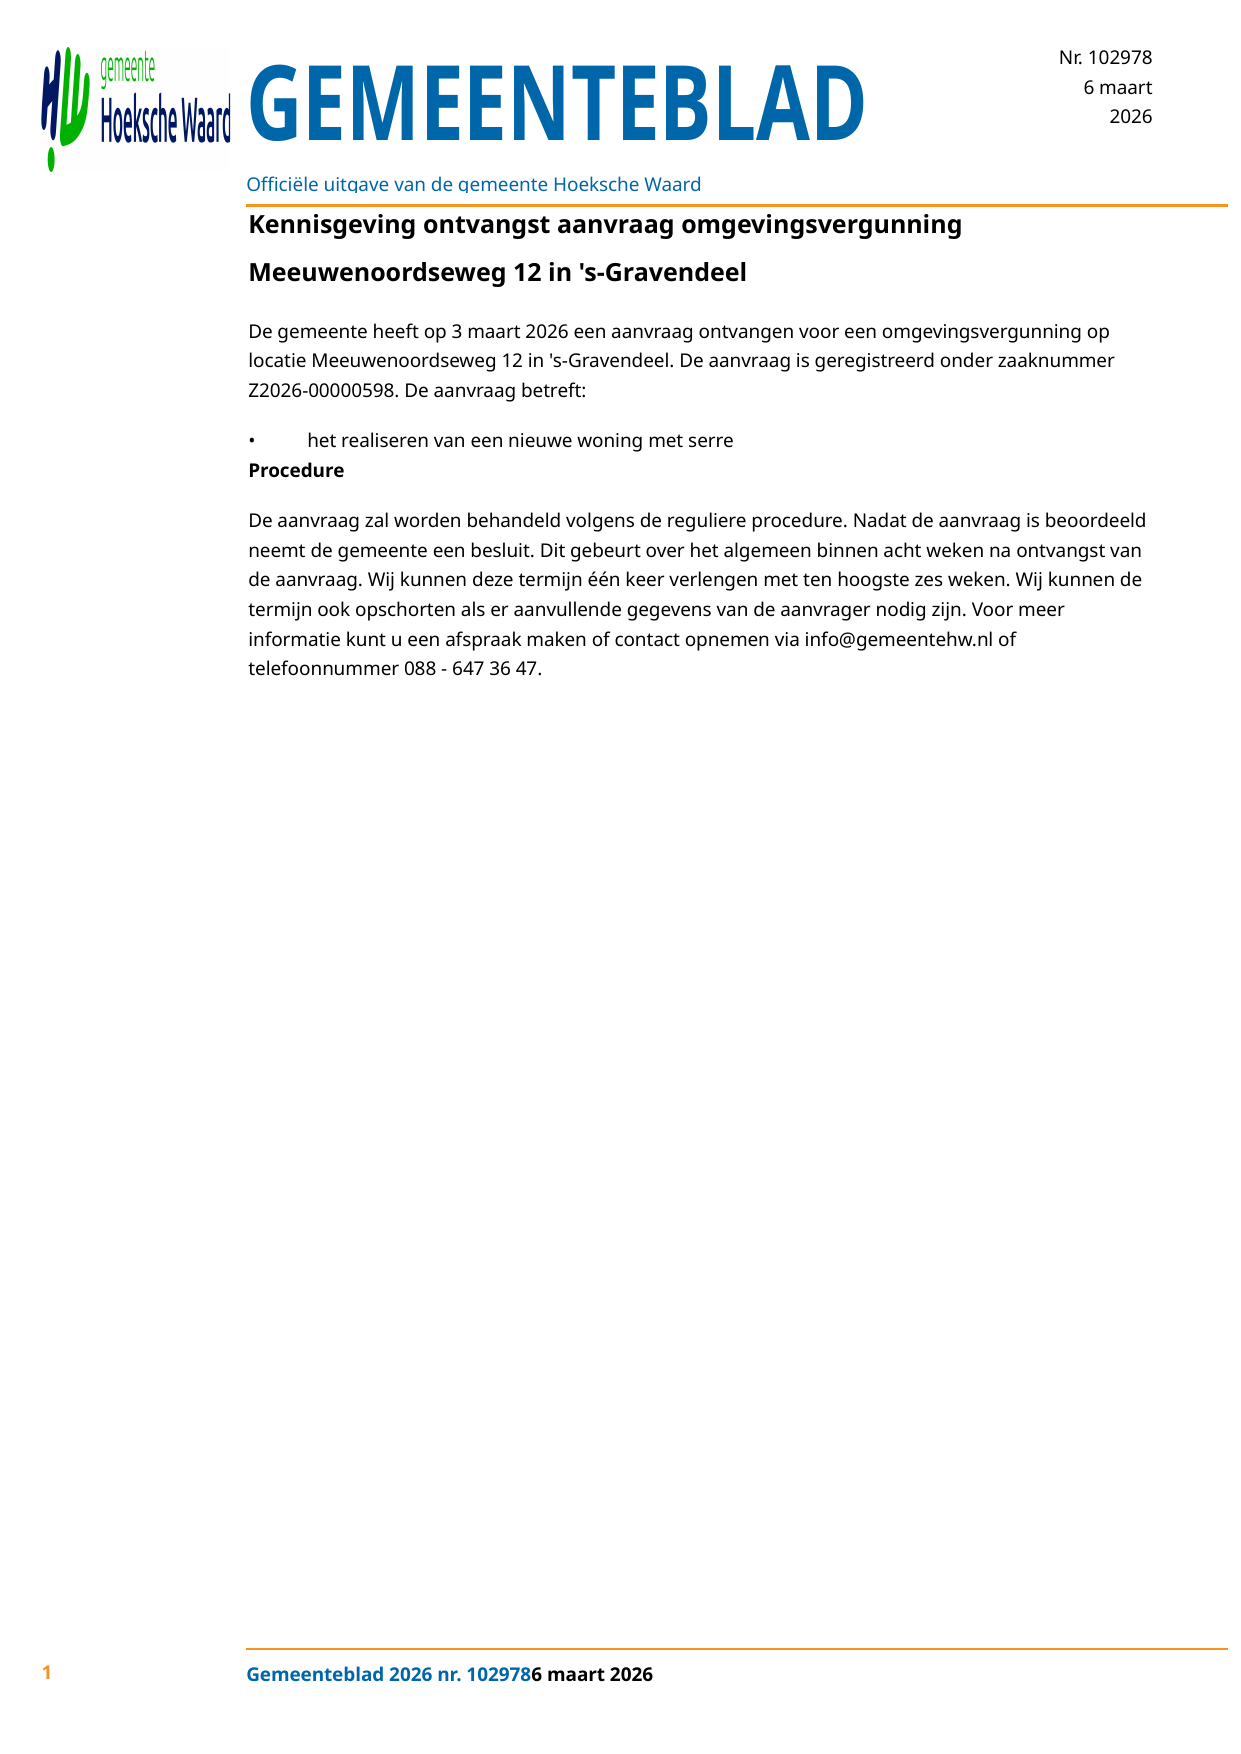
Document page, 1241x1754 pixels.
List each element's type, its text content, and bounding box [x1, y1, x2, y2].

picture [41, 47, 231, 172]
text Kennisgeving ontvangst aanvraag omgevingsvergunning Meeuwenoordseweg 12 in 's-Gravendeel [248, 207, 1152, 288]
list het realiseren van een nieuwe woning met serre [248, 427, 1152, 453]
text Procedure [248, 457, 1152, 483]
text De gemeente heeft op 3 maart 2026 een aanvraag ontvangen voor een omgevingsvergunning op locatie Meeuwenoordseweg 12 in 's-Gravendeel. De aanvraag is geregistreerd onder zaaknummer Z2026-00000598. De aanvraag betreft: [248, 318, 1152, 403]
text De aanvraag zal worden behandeld volgens de reguliere procedure. Nadat de aanvraag is beoordeeld neemt de gemeente een besluit. Dit gebeurt over het algemeen binnen acht weken na ontvangst van de aanvraag. Wij kunnen deze termijn één keer verlengen met ten hoogste zes weken. Wij kunnen de termijn ook opschorten als er aanvullende gegevens van de aanvrager nodig zijn. Voor meer informatie kunt u een afspraak maken of contact opnemen via info@gemeentehw.nl of telefoonnummer 088 - 647 36 47. [248, 507, 1152, 681]
